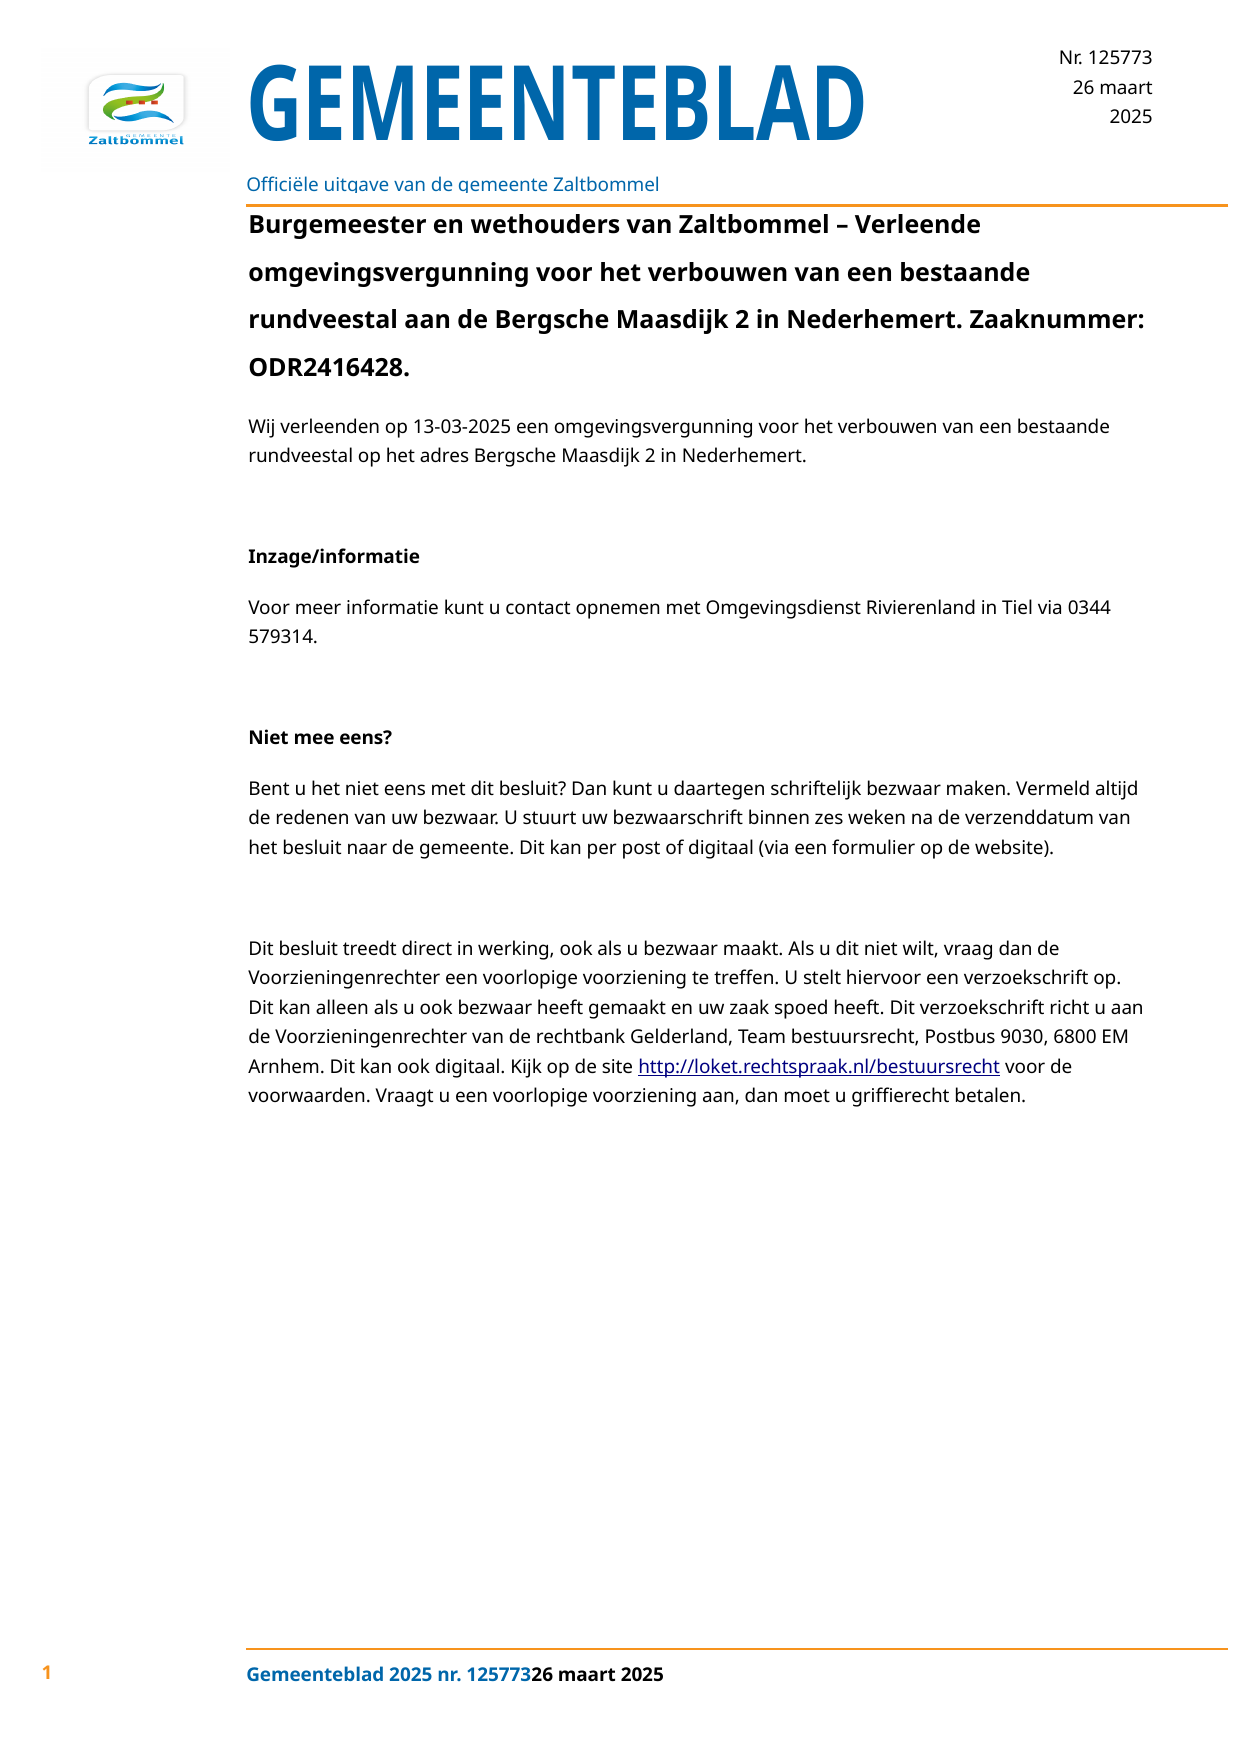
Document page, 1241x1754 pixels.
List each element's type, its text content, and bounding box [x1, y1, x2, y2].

text Burgemeester en wethouders van Zaltbommel – Verleende omgevingsvergunning voor het verbouwen van een bestaande rundveestal aan de Bergsche Maasdijk 2 in Nederhemert. Zaaknummer: ODR2416428. [248, 207, 1152, 384]
text Inzage/informatie [248, 543, 1152, 569]
text Dit besluit treedt direct in werking, ook als u bezwaar maakt. Als u dit niet wilt, vraag dan de Voorzieningenrechter een voorlopige voorziening te treffen. U stelt hiervoor een verzoekschrift op. Dit kan alleen als u ook bezwaar heeft gemaakt en uw zaak spoed heeft. Dit verzoekschrift richt u aan de Voorzieningenrechter van de rechtbank Gelderland, Team bestuursrecht, Postbus 9030, 6800 EM Arnhem. Dit kan ook digitaal. Kijk op de site http://loket.rechtspraak.nl/bestuursrecht voor de voorwaarden. Vraagt u een voorlopige voorziening aan, dan moet u griffierecht betalen. [248, 935, 1152, 1108]
text Wij verleenden op 13-03-2025 een omgevingsvergunning voor het verbouwen van een bestaande rundveestal op het adres Bergsche Maasdijk 2 in Nederhemert. [248, 413, 1152, 468]
picture [41, 47, 231, 172]
text Bent u het niet eens met dit besluit? Dan kunt u daartegen schriftelijk bezwaar maken. Vermeld altijd de redenen van uw bezwaar. U stuurt uw bezwaarschrift binnen zes weken na de verzenddatum van het besluit naar de gemeente. Dit kan per post of digitaal (via een formulier op de website). [248, 775, 1152, 860]
text Voor meer informatie kunt u contact opnemen met Omgevingsdienst Rivierenland in Tiel via 0344 579314. [248, 594, 1152, 649]
text Niet mee eens? [248, 724, 1152, 750]
